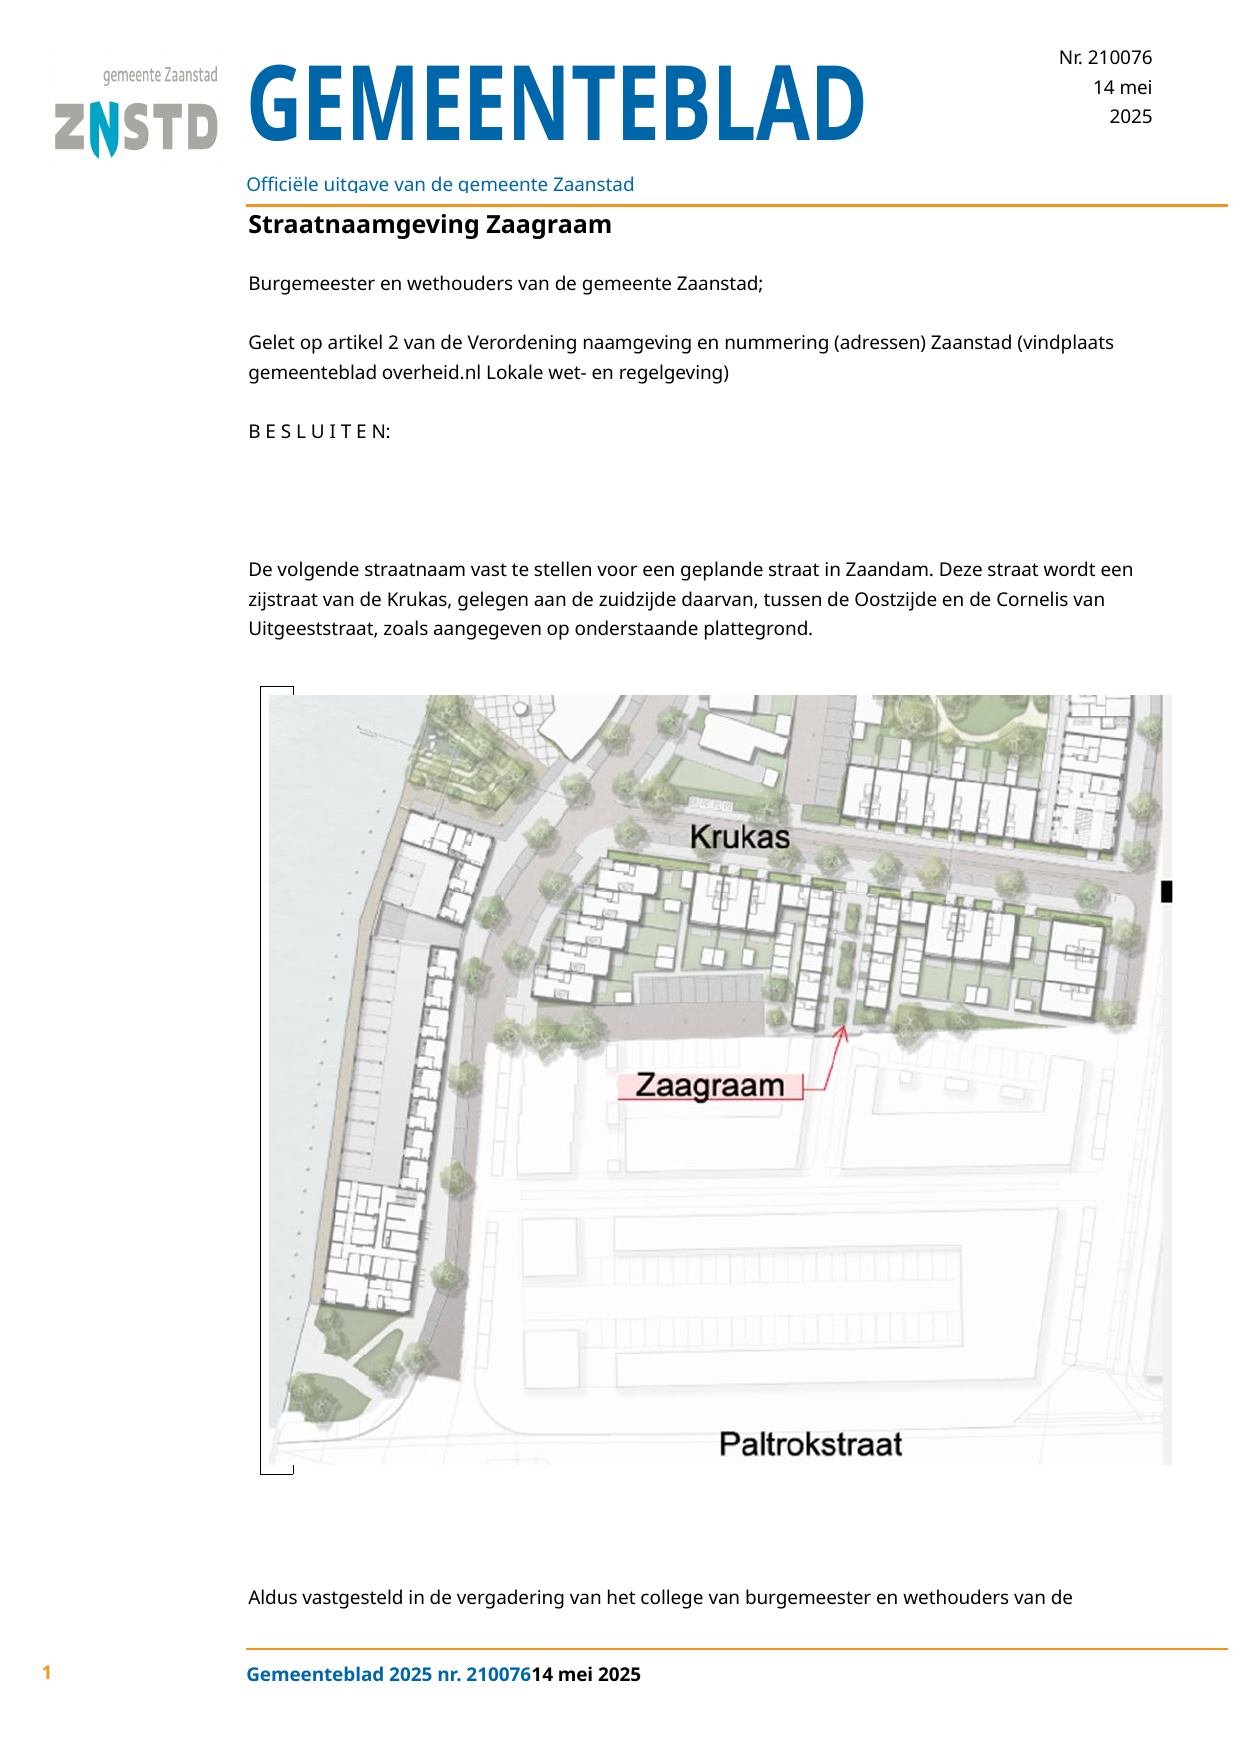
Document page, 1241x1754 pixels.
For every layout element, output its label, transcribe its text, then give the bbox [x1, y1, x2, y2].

text Aldus vastgesteld in de vergadering van het college van burgemeester en wethouders van de [248, 1584, 1152, 1610]
text B E S L U I T E N: [248, 418, 1152, 444]
text De volgende straatnaam vast te stellen voor een geplande straat in Zaandam. Deze straat wordt een zijstraat van de Krukas, gelegen aan de zuidzijde daarvan, tussen de Oostzijde en de Cornelis van Uitgeeststraat, zoals aangegeven op onderstaande plattegrond. [248, 556, 1152, 641]
text Gelet op artikel 2 van de Verordening naamgeving en nummering (adressen) Zaanstad (vindplaats gemeenteblad overheid.nl Lokale wet- en regelgeving) [248, 329, 1152, 385]
picture [268, 695, 1173, 1465]
text Straatnaamgeving Zaagraam [248, 207, 1152, 241]
picture [41, 47, 231, 172]
text Burgemeester en wethouders van de gemeente Zaanstad; [248, 270, 1152, 296]
